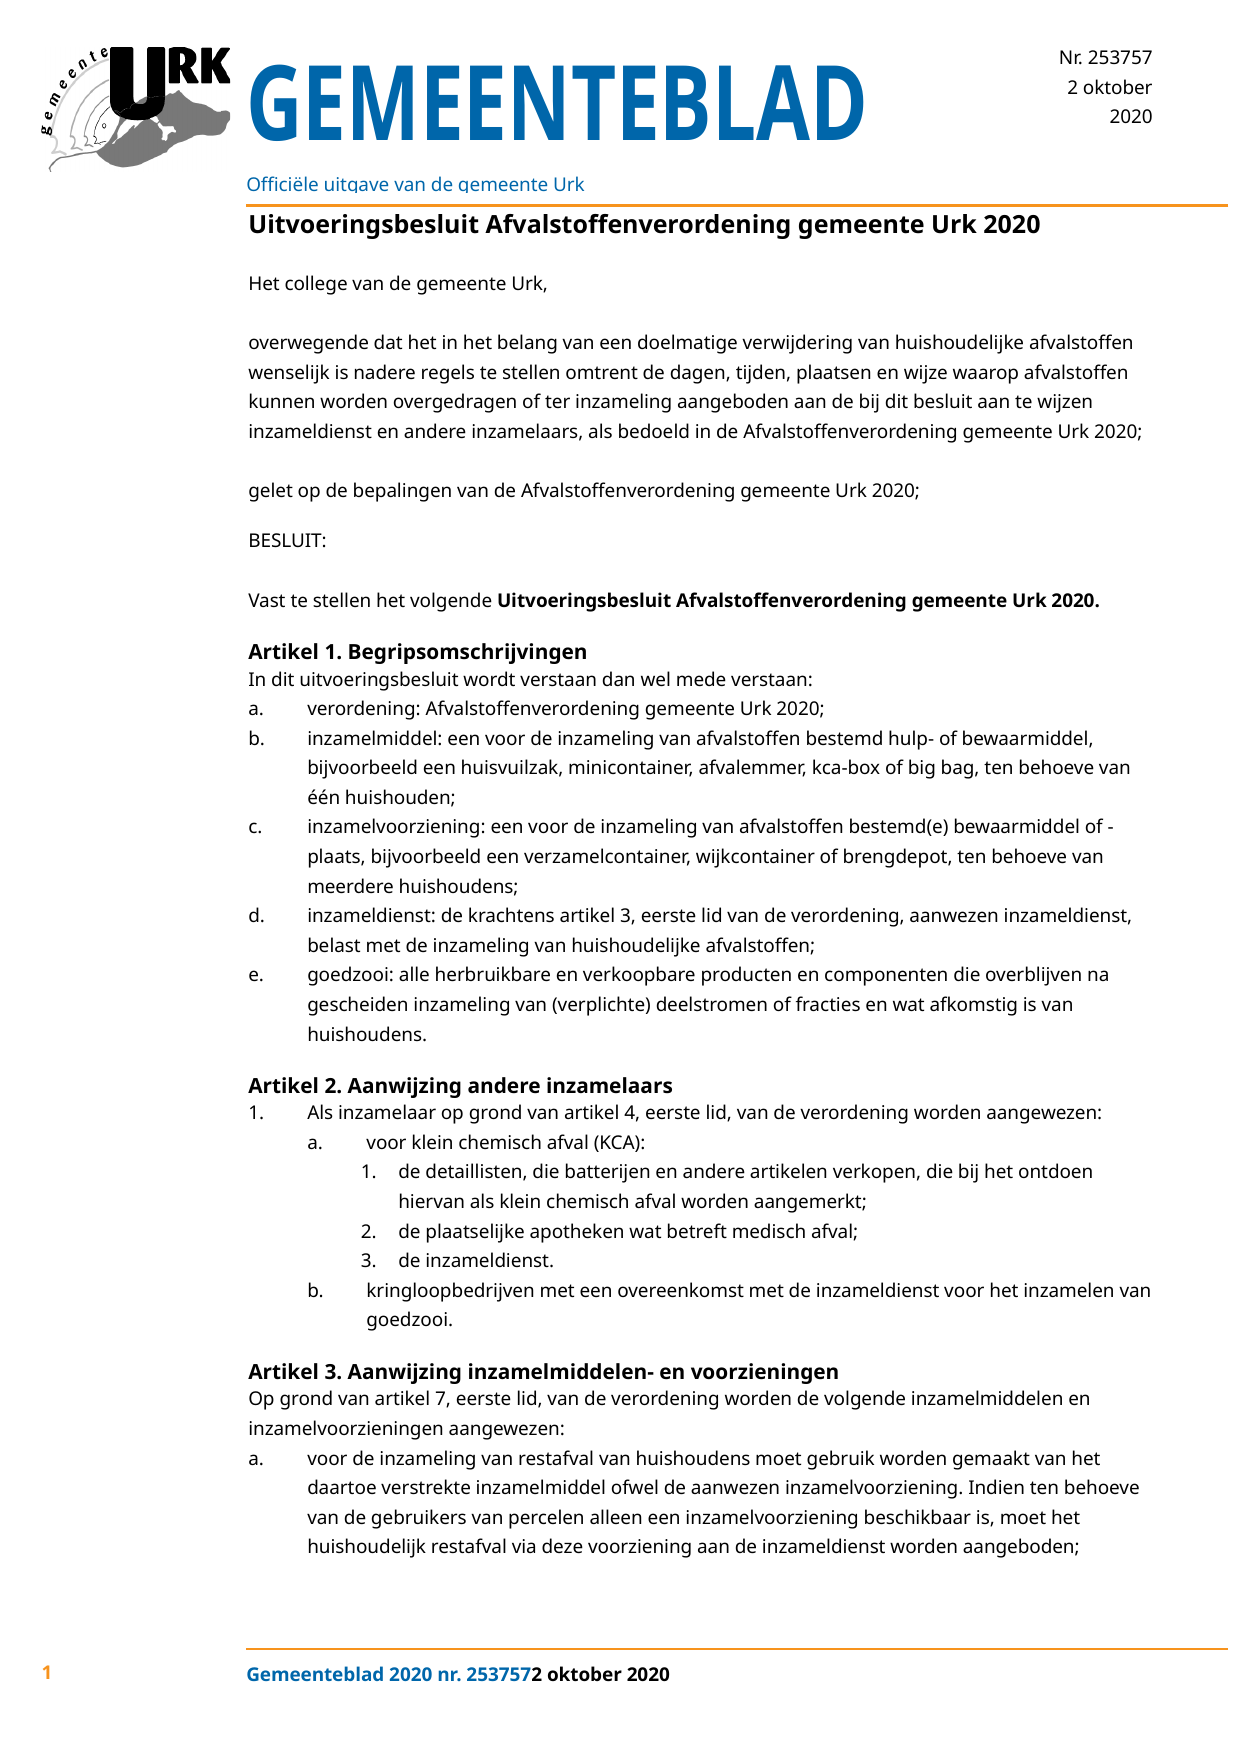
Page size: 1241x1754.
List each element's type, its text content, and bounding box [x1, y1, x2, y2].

text gelet op de bepalingen van de Afvalstoffenverordening gemeente Urk 2020; [248, 477, 1152, 503]
picture [41, 47, 231, 172]
text BESLUIT: [248, 528, 1152, 553]
list Als inzamelaar op grond van artikel 4, eerste lid, van de verordening worden aangewezen: [248, 1099, 1152, 1125]
list de plaatselijke apotheken wat betreft medisch afval; [361, 1218, 1152, 1244]
list goedzooi: alle herbruikbare en verkoopbare producten en componenten die overblijven na gescheiden inzameling van (verplichte) deelstromen of fracties en wat afkomstig is van huishoudens. [248, 962, 1152, 1046]
text In dit uitvoeringsbesluit wordt verstaan dan wel mede verstaan: [248, 666, 1152, 691]
list kringloopbedrijven met een overeenkomst met de inzameldienst voor het inzamelen van goedzooi. [307, 1277, 1152, 1332]
list de detaillisten, die batterijen en andere artikelen verkopen, die bij het ontdoen hiervan als klein chemisch afval worden aangemerkt; [361, 1159, 1152, 1214]
text Artikel 2. Aanwijzing andere inzamelaars [248, 1071, 1152, 1099]
list inzameldienst: de krachtens artikel 3, eerste lid van de verordening, aanwezen inzameldienst, belast met de inzameling van huishoudelijke afvalstoffen; [248, 902, 1152, 958]
text Het college van de gemeente Urk, [248, 270, 1152, 296]
text overwegende dat het in het belang van een doelmatige verwijdering van huishoudelijke afvalstoffen wenselijk is nadere regels te stellen omtrent de dagen, tijden, plaatsen en wijze waarop afvalstoffen kunnen worden overgedragen of ter inzameling aangeboden aan de bij dit besluit aan te wijzen inzameldienst en andere inzamelaars, als bedoeld in de Afvalstoffenverordening gemeente Urk 2020; [248, 329, 1152, 444]
list inzamelvoorziening: een voor de inzameling van afvalstoffen bestemd(e) bewaarmiddel of -plaats, bijvoorbeeld een verzamelcontainer, wijkcontainer of brengdepot, ten behoeve van meerdere huishoudens; [248, 814, 1152, 898]
text Vast te stellen het volgende Uitvoeringsbesluit Afvalstoffenverordening gemeente Urk 2020. [248, 587, 1152, 613]
list voor klein chemisch afval (KCA): [307, 1129, 1152, 1155]
list inzamelmiddel: een voor de inzameling van afvalstoffen bestemd hulp- of bewaarmiddel, bijvoorbeeld een huisvuilzak, minicontainer, afvalemmer, kca-box of big bag, ten behoeve van één huishouden; [248, 725, 1152, 810]
list verordening: Afvalstoffenverordening gemeente Urk 2020; [248, 695, 1152, 721]
text Op grond van artikel 7, eerste lid, van de verordening worden de volgende inzamelmiddelen en inzamelvoorzieningen aangewezen: [248, 1386, 1152, 1441]
list voor de inzameling van restafval van huishoudens moet gebruik worden gemaakt van het daartoe verstrekte inzamelmiddel ofwel de aanwezen inzamelvoorziening. Indien ten behoeve van de gebruikers van percelen alleen een inzamelvoorziening beschikbaar is, moet het huishoudelijk restafval via deze voorziening aan de inzameldienst worden aangeboden; [248, 1445, 1152, 1559]
list de inzameldienst. [361, 1247, 1152, 1273]
text Artikel 1. Begripsomschrijvingen [248, 637, 1152, 666]
text Artikel 3. Aanwijzing inzamelmiddelen- en voorzieningen [248, 1357, 1152, 1386]
text Uitvoeringsbesluit Afvalstoffenverordening gemeente Urk 2020 [248, 207, 1152, 241]
